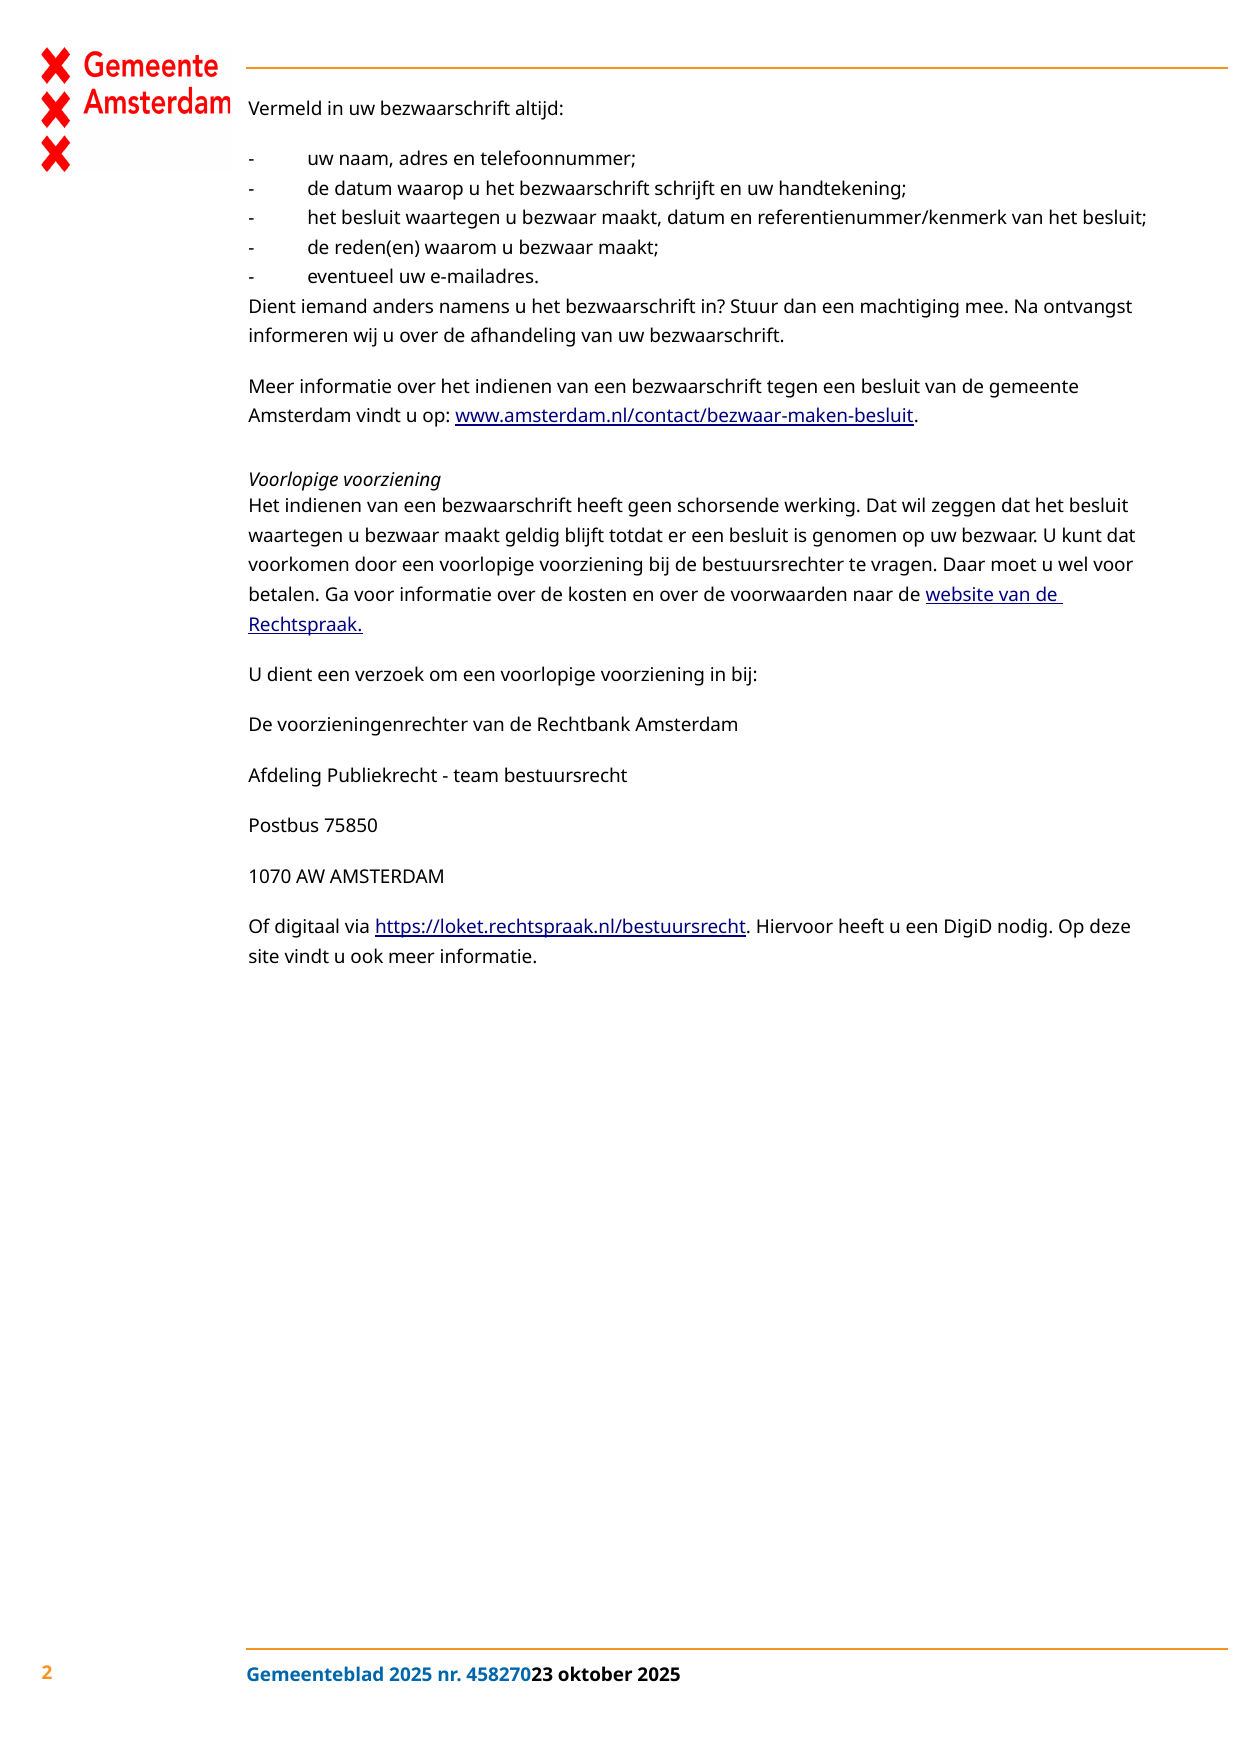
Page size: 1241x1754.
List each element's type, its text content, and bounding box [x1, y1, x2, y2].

text De voorzieningenrechter van de Rechtbank Amsterdam [248, 712, 1152, 737]
list het besluit waartegen u bezwaar maakt, datum en referentienummer/kenmerk van het besluit; [248, 204, 1152, 230]
list de reden(en) waarom u bezwaar maakt; [248, 234, 1152, 260]
text U dient een verzoek om een voorlopige voorziening in bij: [248, 661, 1152, 687]
picture [41, 47, 231, 172]
text Dient iemand anders namens u het bezwaarschrift in? Stuur dan een machtiging mee. Na ontvangst informeren wij u over de afhandeling van uw bezwaarschrift. [248, 293, 1152, 348]
text Postbus 75850 [248, 812, 1152, 838]
list de datum waarop u het bezwaarschrift schrijft en uw handtekening; [248, 175, 1152, 201]
text Het indienen van een bezwaarschrift heeft geen schorsende werking. Dat wil zeggen dat het besluit waartegen u bezwaar maakt geldig blijft totdat er een besluit is genomen op uw bezwaar. U kunt dat voorkomen door een voorlopige voorziening bij de bestuursrechter te vragen. Daar moet u wel voor betalen. Ga voor informatie over de kosten en over de voorwaarden naar de website van de Rechtspraak. [248, 492, 1152, 636]
list eventueel uw e-mailadres. [248, 263, 1152, 289]
text Meer informatie over het indienen van een bezwaarschrift tegen een besluit van de gemeente Amsterdam vindt u op: www.amsterdam.nl/contact/bezwaar-maken-besluit. [248, 373, 1152, 428]
text Voorlopige voorziening [248, 467, 1152, 492]
text Vermeld in uw bezwaarschrift altijd: [248, 95, 1152, 121]
list uw naam, adres en telefoonnummer; [248, 145, 1152, 171]
text 1070 AW AMSTERDAM [248, 863, 1152, 888]
text Of digitaal via https://loket.rechtspraak.nl/bestuursrecht. Hiervoor heeft u een DigiD nodig. Op deze site vindt u ook meer informatie. [248, 913, 1152, 968]
text Afdeling Publiekrecht - team bestuursrecht [248, 762, 1152, 788]
